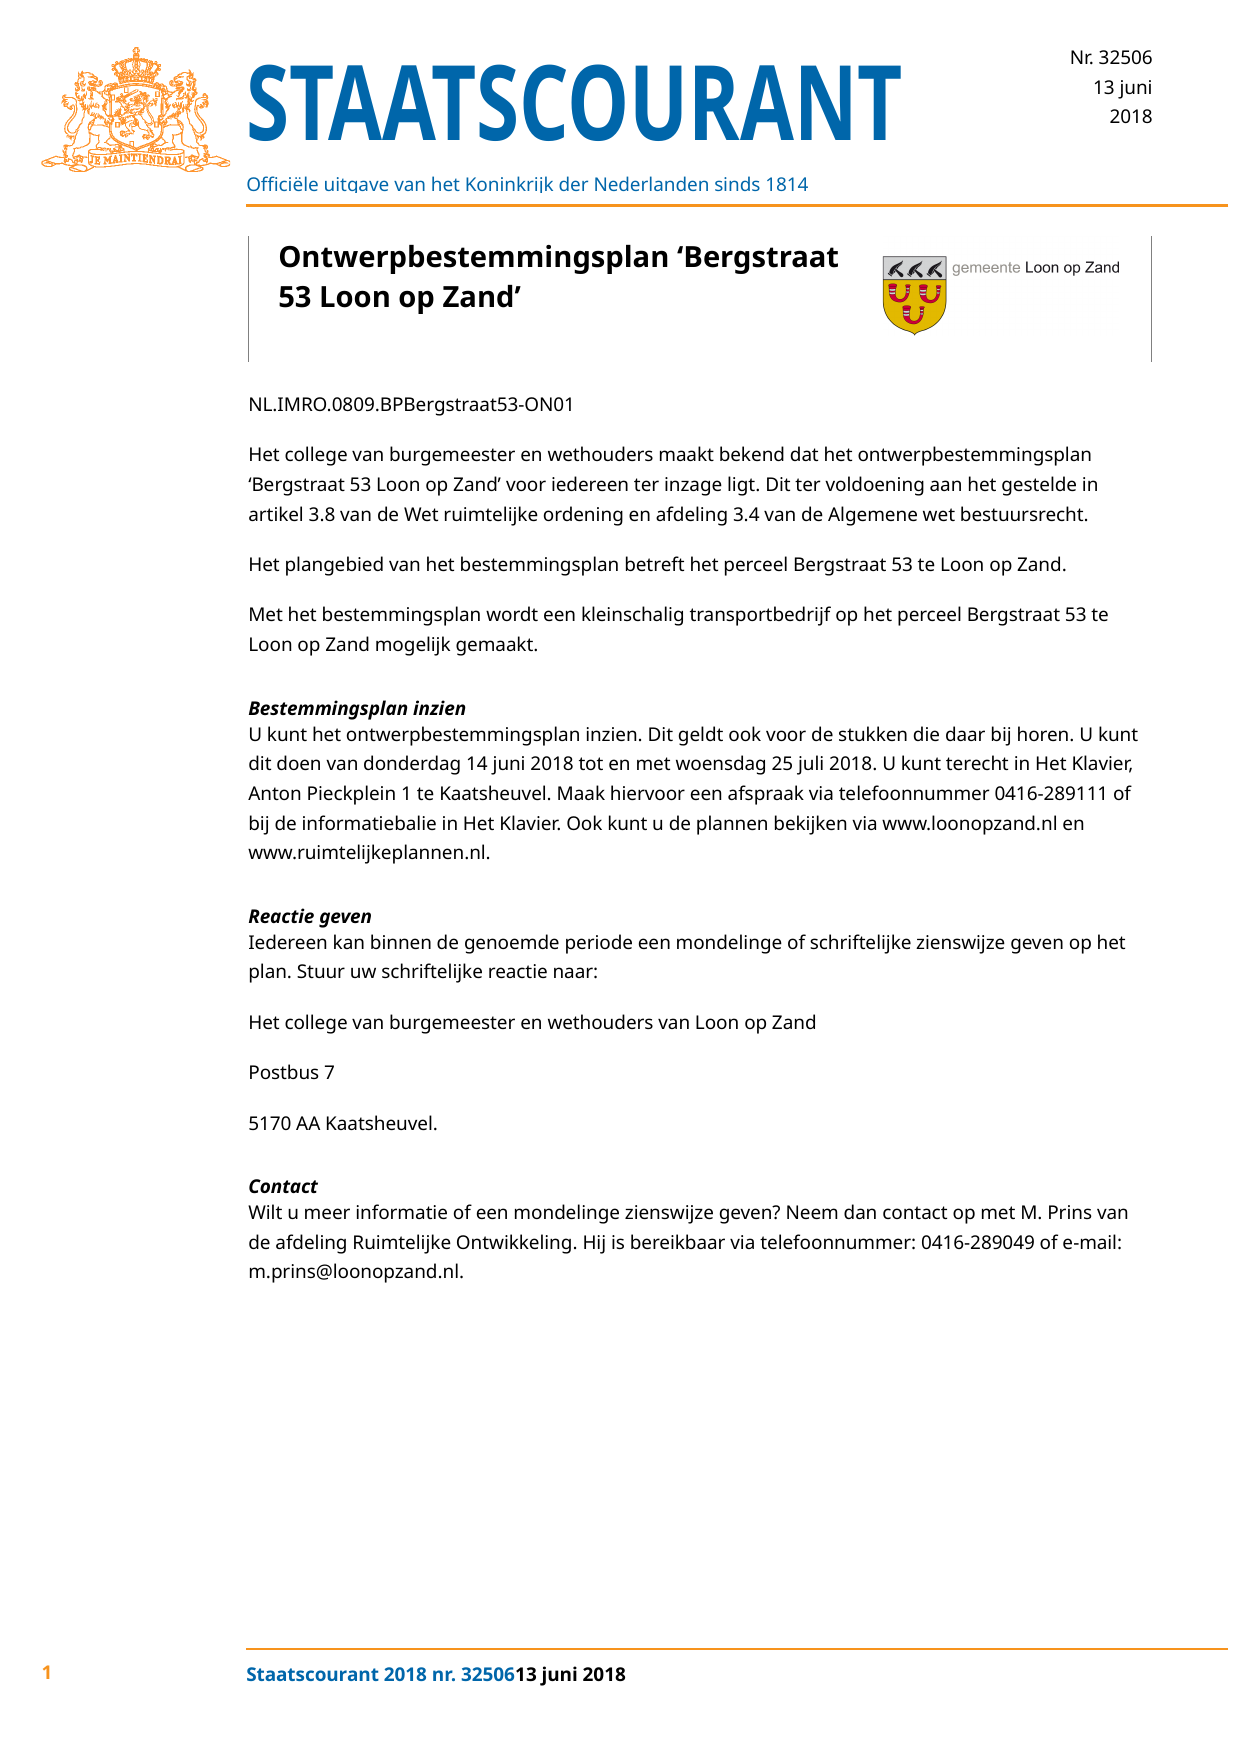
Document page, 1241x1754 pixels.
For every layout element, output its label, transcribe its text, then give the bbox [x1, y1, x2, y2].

text Het college van burgemeester en wethouders maakt bekend dat het ontwerpbestemmingsplan ‘Bergstraat 53 Loon op Zand’ voor iedereen ter inzage ligt. Dit ter voldoening aan het gestelde in artikel 3.8 van de Wet ruimtelijke ordening en afdeling 3.4 van de Algemene wet bestuursrecht. [248, 442, 1152, 527]
text Bestemmingsplan inzien [248, 695, 1152, 721]
text Wilt u meer informatie of een mondelinge zienswijze geven? Neem dan contact op met M. Prins van de afdeling Ruimtelijke Ontwikkeling. Hij is bereikbaar via telefoonnummer: 0416-289049 of e-mail: m.prins@loonopzand.nl. [248, 1199, 1152, 1284]
text Met het bestemmingsplan wordt een kleinschalig transportbedrijf op het perceel Bergstraat 53 te Loon op Zand mogelijk gemaakt. [248, 602, 1152, 657]
text Het college van burgemeester en wethouders van Loon op Zand [248, 1009, 1152, 1035]
text Het plangebied van het bestemmingsplan betreft het perceel Bergstraat 53 te Loon op Zand. [248, 551, 1152, 577]
table_header Ontwerpbestemmingsplan ‘Bergstraat 53 Loon op Zand’ [249, 236, 850, 362]
text Iedereen kan binnen de genoemde periode een mondelinge of schriftelijke zienswijze geven op het plan. Stuur uw schriftelijke reactie naar: [248, 929, 1152, 984]
picture [41, 47, 231, 172]
text Reactie geven [248, 903, 1152, 929]
picture [882, 236, 1119, 336]
text NL.IMRO.0809.BPBergstraat53-ON01 [248, 391, 1152, 417]
text 5170 AA Kaatsheuvel. [248, 1110, 1152, 1136]
text Contact [248, 1174, 1152, 1199]
text U kunt het ontwerpbestemmingsplan inzien. Dit geldt ook voor de stukken die daar bij horen. U kunt dit doen van donderdag 14 juni 2018 tot en met woensdag 25 juli 2018. U kunt terecht in Het Klavier, Anton Pieckplein 1 te Kaatsheuvel. Maak hiervoor een afspraak via telefoonnummer 0416-289111 of bij de informatiebalie in Het Klavier. Ook kunt u de plannen bekijken via www.loonopzand.nl en www.ruimtelijkeplannen.nl. [248, 721, 1152, 865]
table_header [850, 236, 1151, 362]
text Postbus 7 [248, 1059, 1152, 1085]
